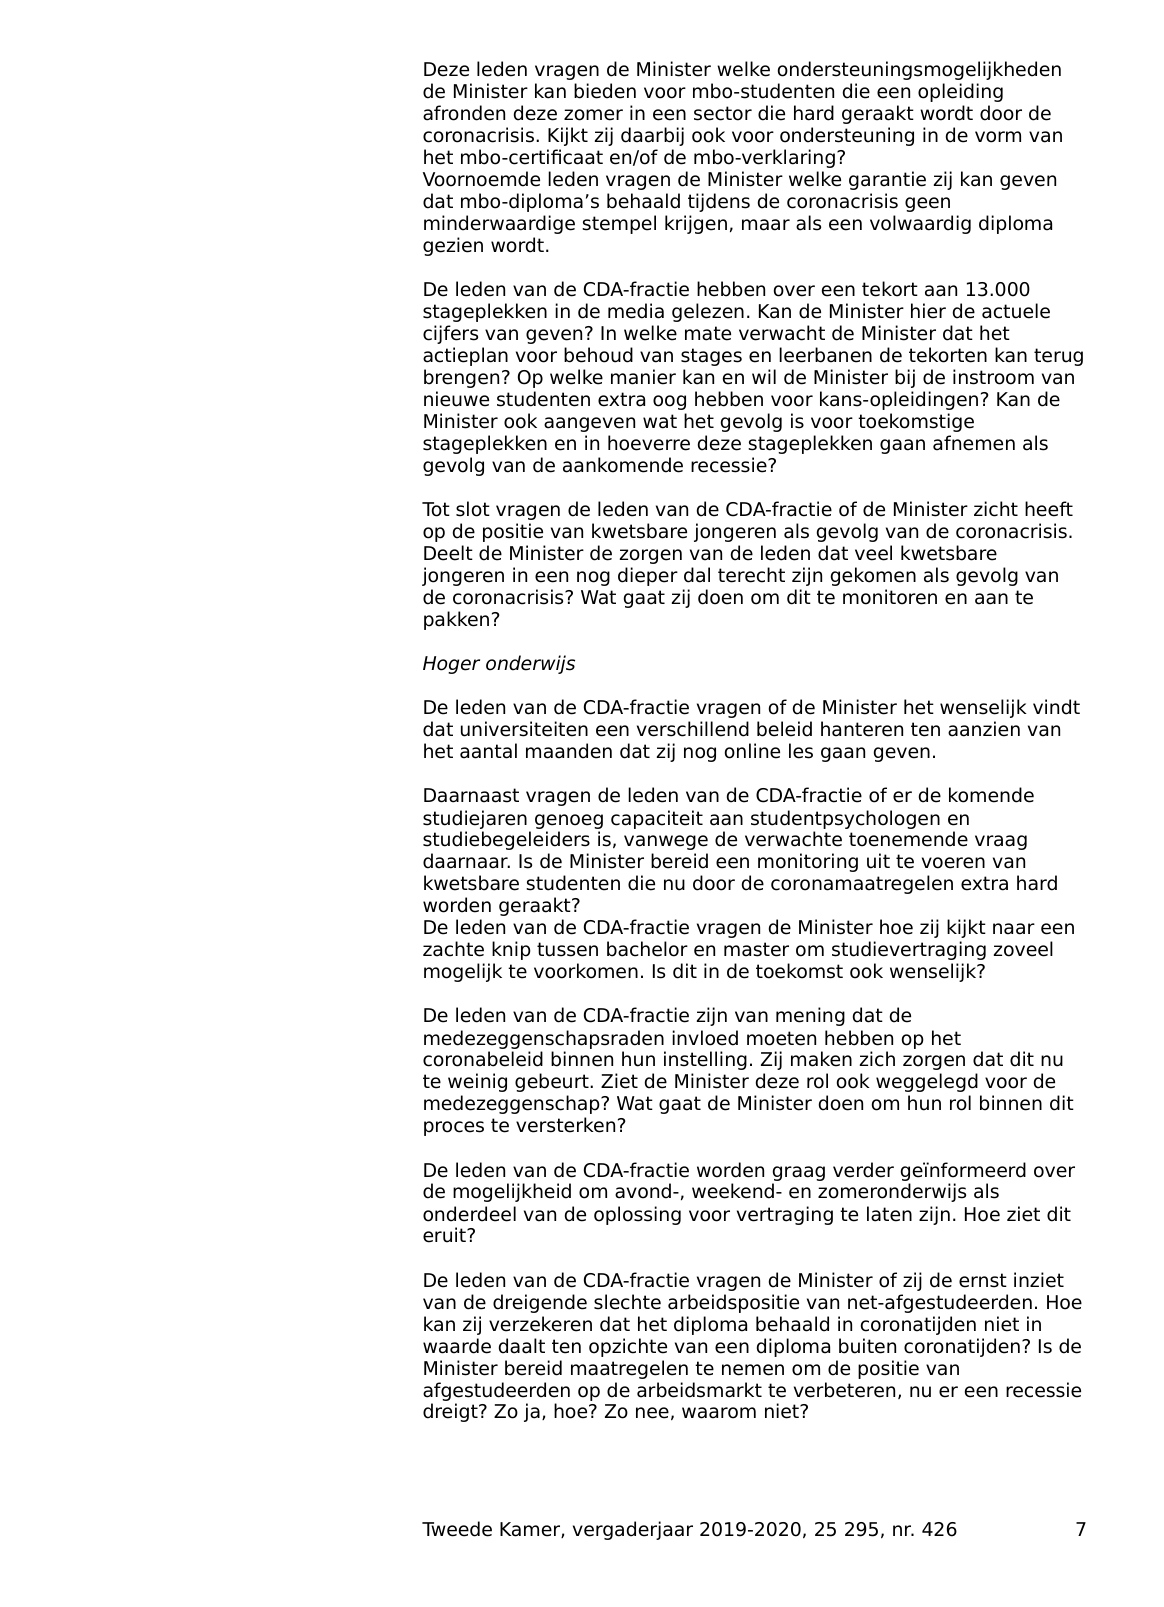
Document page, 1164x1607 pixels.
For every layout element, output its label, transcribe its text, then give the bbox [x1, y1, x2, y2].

text De leden van de CDA-fractie vragen de Minister hoe zij kijkt naar een zachte knip tussen bachelor en master om studievertraging zoveel mogelijk te voorkomen. Is dit in de toekomst ook wenselijk? [422, 917, 1087, 983]
text De leden van de CDA-fractie vragen of de Minister het wenselijk vindt dat universiteiten een verschillend beleid hanteren ten aanzien van het aantal maanden dat zij nog online les gaan geven. [422, 697, 1087, 763]
text Tot slot vragen de leden van de CDA-fractie of de Minister zicht heeft op de positie van kwetsbare jongeren als gevolg van de coronacrisis. Deelt de Minister de zorgen van de leden dat veel kwetsbare jongeren in een nog dieper dal terecht zijn gekomen als gevolg van de coronacrisis? Wat gaat zij doen om dit te monitoren en aan te pakken? [422, 499, 1087, 631]
text Daarnaast vragen de leden van de CDA-fractie of er de komende studiejaren genoeg capaciteit aan studentpsychologen en studiebegeleiders is, vanwege de verwachte toenemende vraag daarnaar. Is de Minister bereid een monitoring uit te voeren van kwetsbare studenten die nu door de coronamaatregelen extra hard worden geraakt? [422, 785, 1087, 917]
text De leden van de CDA-fractie zijn van mening dat de medezeggenschapsraden invloed moeten hebben op het coronabeleid binnen hun instelling. Zij maken zich zorgen dat dit nu te weinig gebeurt. Ziet de Minister deze rol ook weggelegd voor de medezeggenschap? Wat gaat de Minister doen om hun rol binnen dit proces te versterken? [422, 1005, 1087, 1137]
text Voornoemde leden vragen de Minister welke garantie zij kan geven dat mbo-diploma’s behaald tijdens de coronacrisis geen minderwaardige stempel krijgen, maar als een volwaardig diploma gezien wordt. [422, 169, 1087, 257]
text Deze leden vragen de Minister welke ondersteuningsmogelijkheden de Minister kan bieden voor mbo-studenten die een opleiding afronden deze zomer in een sector die hard geraakt wordt door de coronacrisis. Kijkt zij daarbij ook voor ondersteuning in de vorm van het mbo-certificaat en/of de mbo-verklaring? [422, 59, 1087, 169]
text De leden van de CDA-fractie worden graag verder geïnformeerd over de mogelijkheid om avond-, weekend- en zomeronderwijs als onderdeel van de oplossing voor vertraging te laten zijn. Hoe ziet dit eruit? [422, 1159, 1087, 1247]
text De leden van de CDA-fractie vragen de Minister of zij de ernst inziet van de dreigende slechte arbeidspositie van net-afgestudeerden. Hoe kan zij verzekeren dat het diploma behaald in coronatijden niet in waarde daalt ten opzichte van een diploma buiten coronatijden? Is de Minister bereid maatregelen te nemen om de positie van afgestudeerden op de arbeidsmarkt te verbeteren, nu er een recessie dreigt? Zo ja, hoe? Zo nee, waarom niet? [422, 1269, 1087, 1423]
text De leden van de CDA-fractie hebben over een tekort aan 13.000 stageplekken in de media gelezen. Kan de Minister hier de actuele cijfers van geven? In welke mate verwacht de Minister dat het actieplan voor behoud van stages en leerbanen de tekorten kan terug brengen? Op welke manier kan en wil de Minister bij de instroom van nieuwe studenten extra oog hebben voor kans-opleidingen? Kan de Minister ook aangeven wat het gevolg is voor toekomstige stageplekken en in hoeverre deze stageplekken gaan afnemen als gevolg van de aankomende recessie? [422, 279, 1087, 477]
subtitle Hoger onderwijs [422, 653, 1087, 675]
